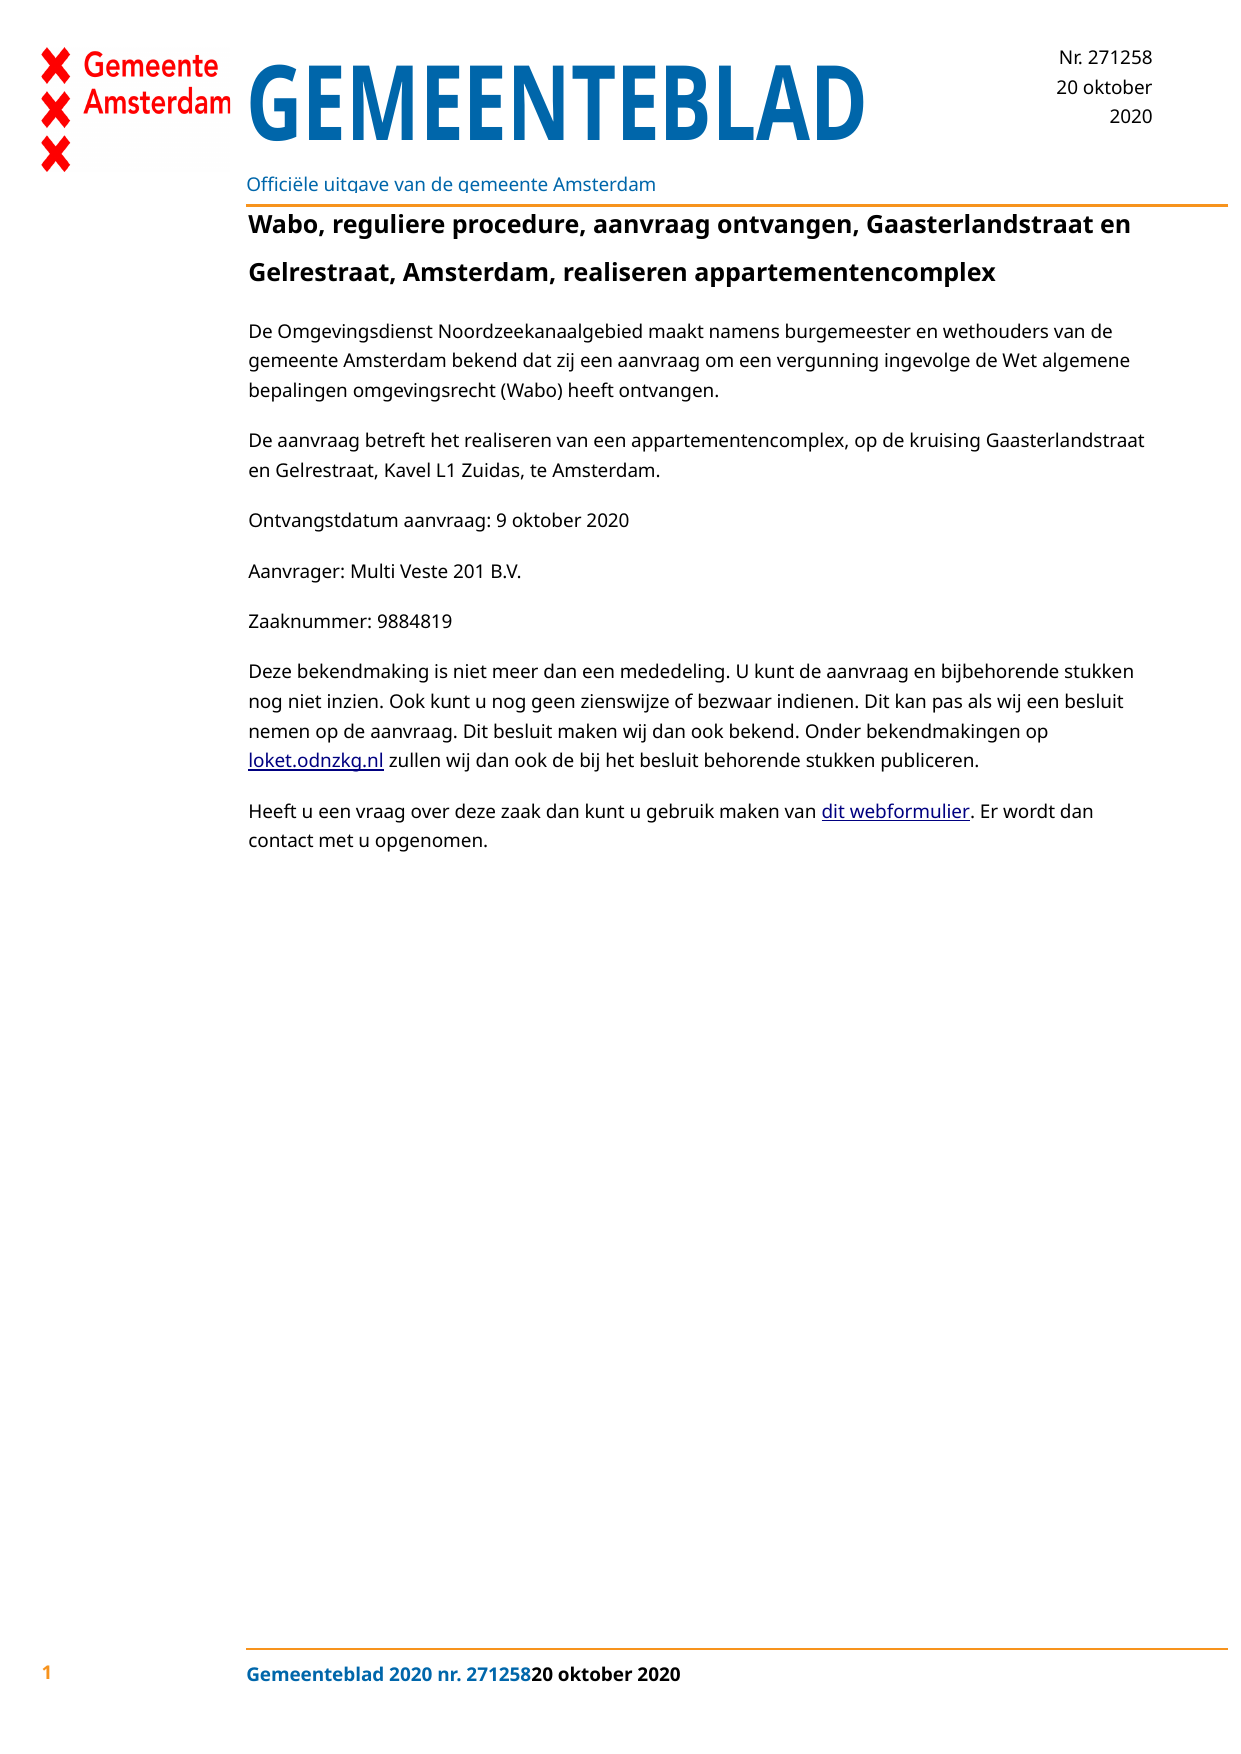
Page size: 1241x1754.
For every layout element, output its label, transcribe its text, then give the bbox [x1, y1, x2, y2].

text Zaaknummer: 9884819 [248, 608, 1152, 634]
text Heeft u een vraag over deze zaak dan kunt u gebruik maken van dit webformulier. Er wordt dan contact met u opgenomen. [248, 798, 1152, 853]
text Ontvangstdatum aanvraag: 9 oktober 2020 [248, 507, 1152, 533]
picture [41, 47, 231, 172]
text Wabo, reguliere procedure, aanvraag ontvangen, Gaasterlandstraat en Gelrestraat, Amsterdam, realiseren appartementencomplex [248, 207, 1152, 288]
text De Omgevingsdienst Noordzeekanaalgebied maakt namens burgemeester en wethouders van de gemeente Amsterdam bekend dat zij een aanvraag om een vergunning ingevolge de Wet algemene bepalingen omgevingsrecht (Wabo) heeft ontvangen. [248, 318, 1152, 403]
text Deze bekendmaking is niet meer dan een mededeling. U kunt de aanvraag en bijbehorende stukken nog niet inzien. Ook kunt u nog geen zienswijze of bezwaar indienen. Dit kan pas als wij een besluit nemen op de aanvraag. Dit besluit maken wij dan ook bekend. Onder bekendmakingen op loket.odnzkg.nl zullen wij dan ook de bij het besluit behorende stukken publiceren. [248, 659, 1152, 773]
text Aanvrager: Multi Veste 201 B.V. [248, 558, 1152, 584]
text De aanvraag betreft het realiseren van een appartementencomplex, op de kruising Gaasterlandstraat en Gelrestraat, Kavel L1 Zuidas, te Amsterdam. [248, 427, 1152, 483]
